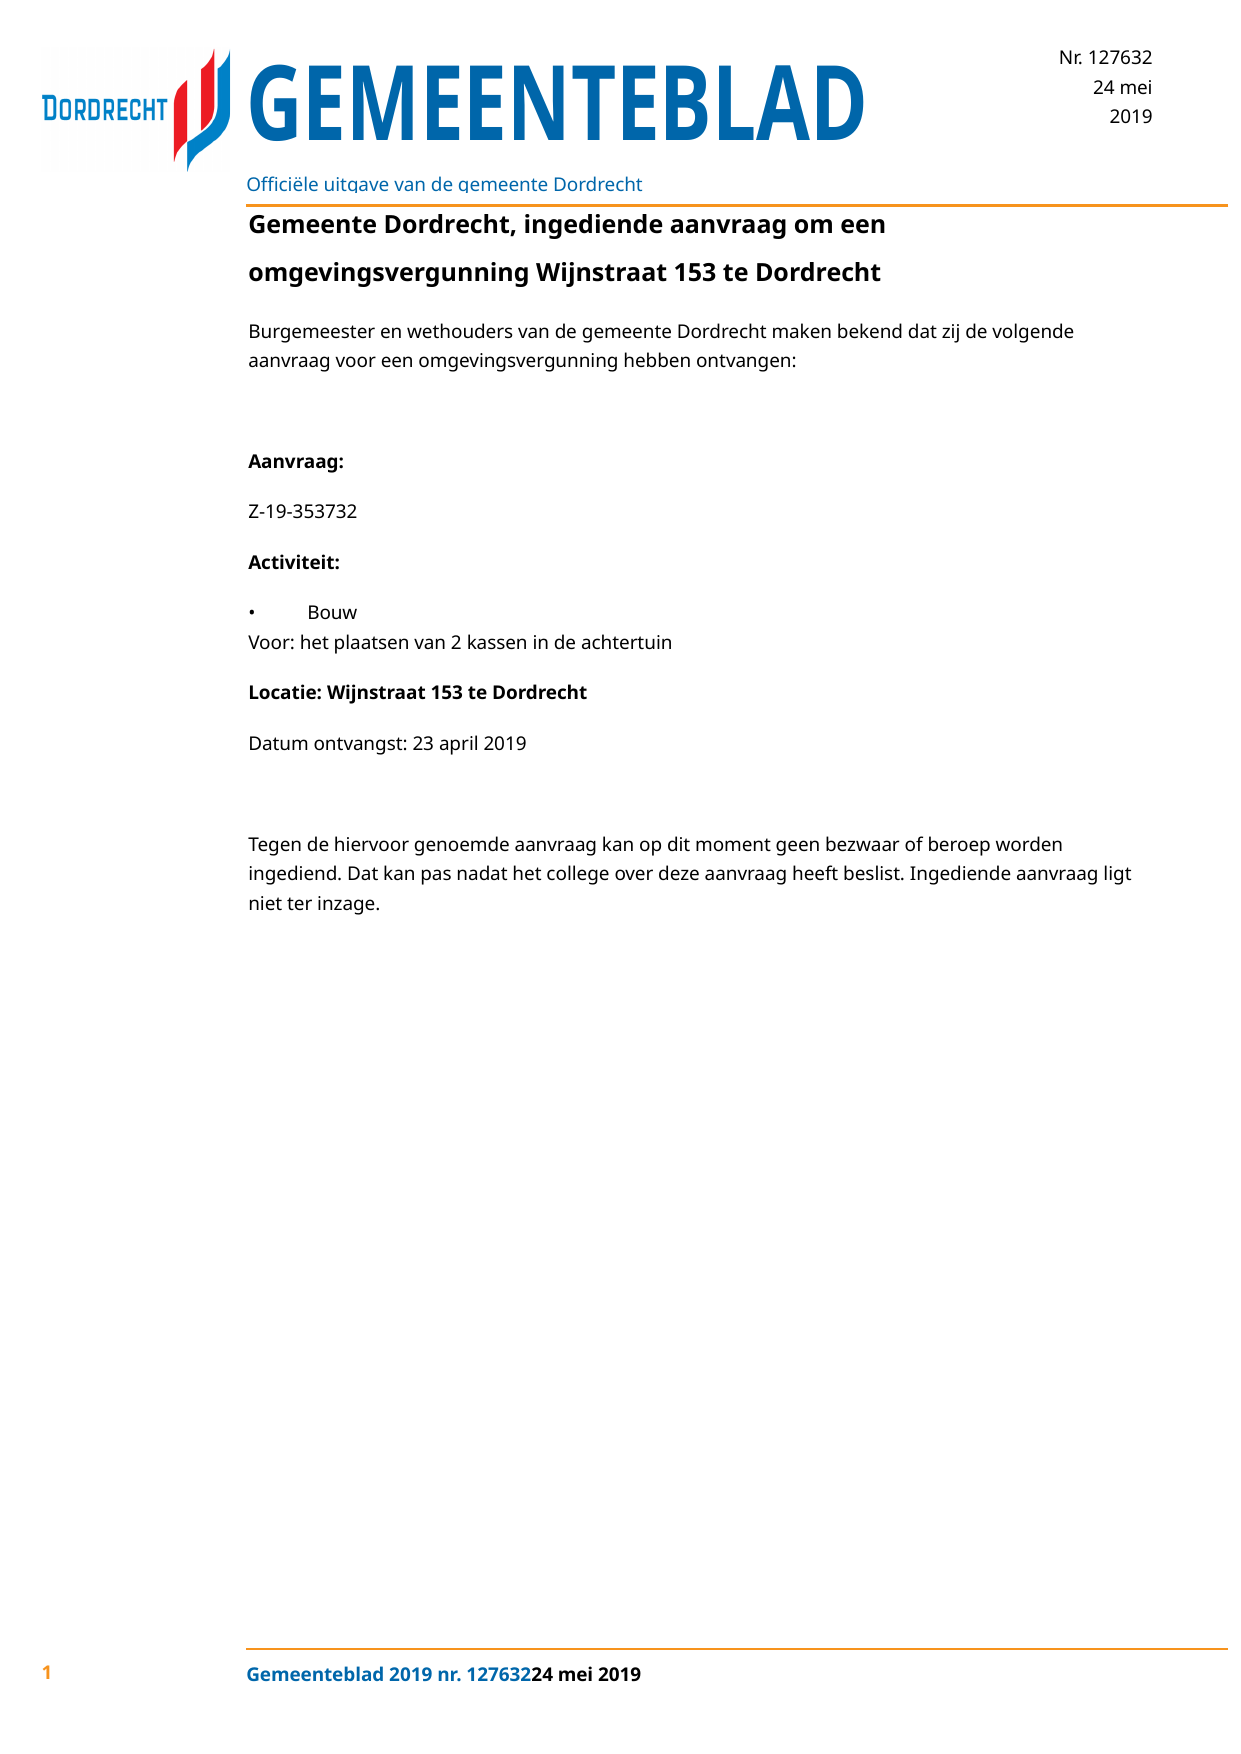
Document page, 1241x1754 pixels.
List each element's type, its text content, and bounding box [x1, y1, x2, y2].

text Burgemeester en wethouders van de gemeente Dordrecht maken bekend dat zij de volgende aanvraag voor een omgevingsvergunning hebben ontvangen: [248, 318, 1152, 373]
text Tegen de hiervoor genoemde aanvraag kan op dit moment geen bezwaar of beroep worden ingediend. Dat kan pas nadat het college over deze aanvraag heeft beslist. Ingediende aanvraag ligt niet ter inzage. [248, 831, 1152, 916]
picture [41, 47, 231, 172]
text Z-19-353732 [248, 499, 1152, 524]
text Aanvraag: [248, 448, 1152, 474]
text Locatie: Wijnstraat 153 te Dordrecht [248, 679, 1152, 705]
list Bouw [248, 599, 1152, 625]
text Voor: het plaatsen van 2 kassen in de achtertuin [248, 629, 1152, 655]
text Gemeente Dordrecht, ingediende aanvraag om een omgevingsvergunning Wijnstraat 153 te Dordrecht [248, 207, 1152, 288]
text Datum ontvangst: 23 april 2019 [248, 730, 1152, 756]
text Activiteit: [248, 549, 1152, 575]
